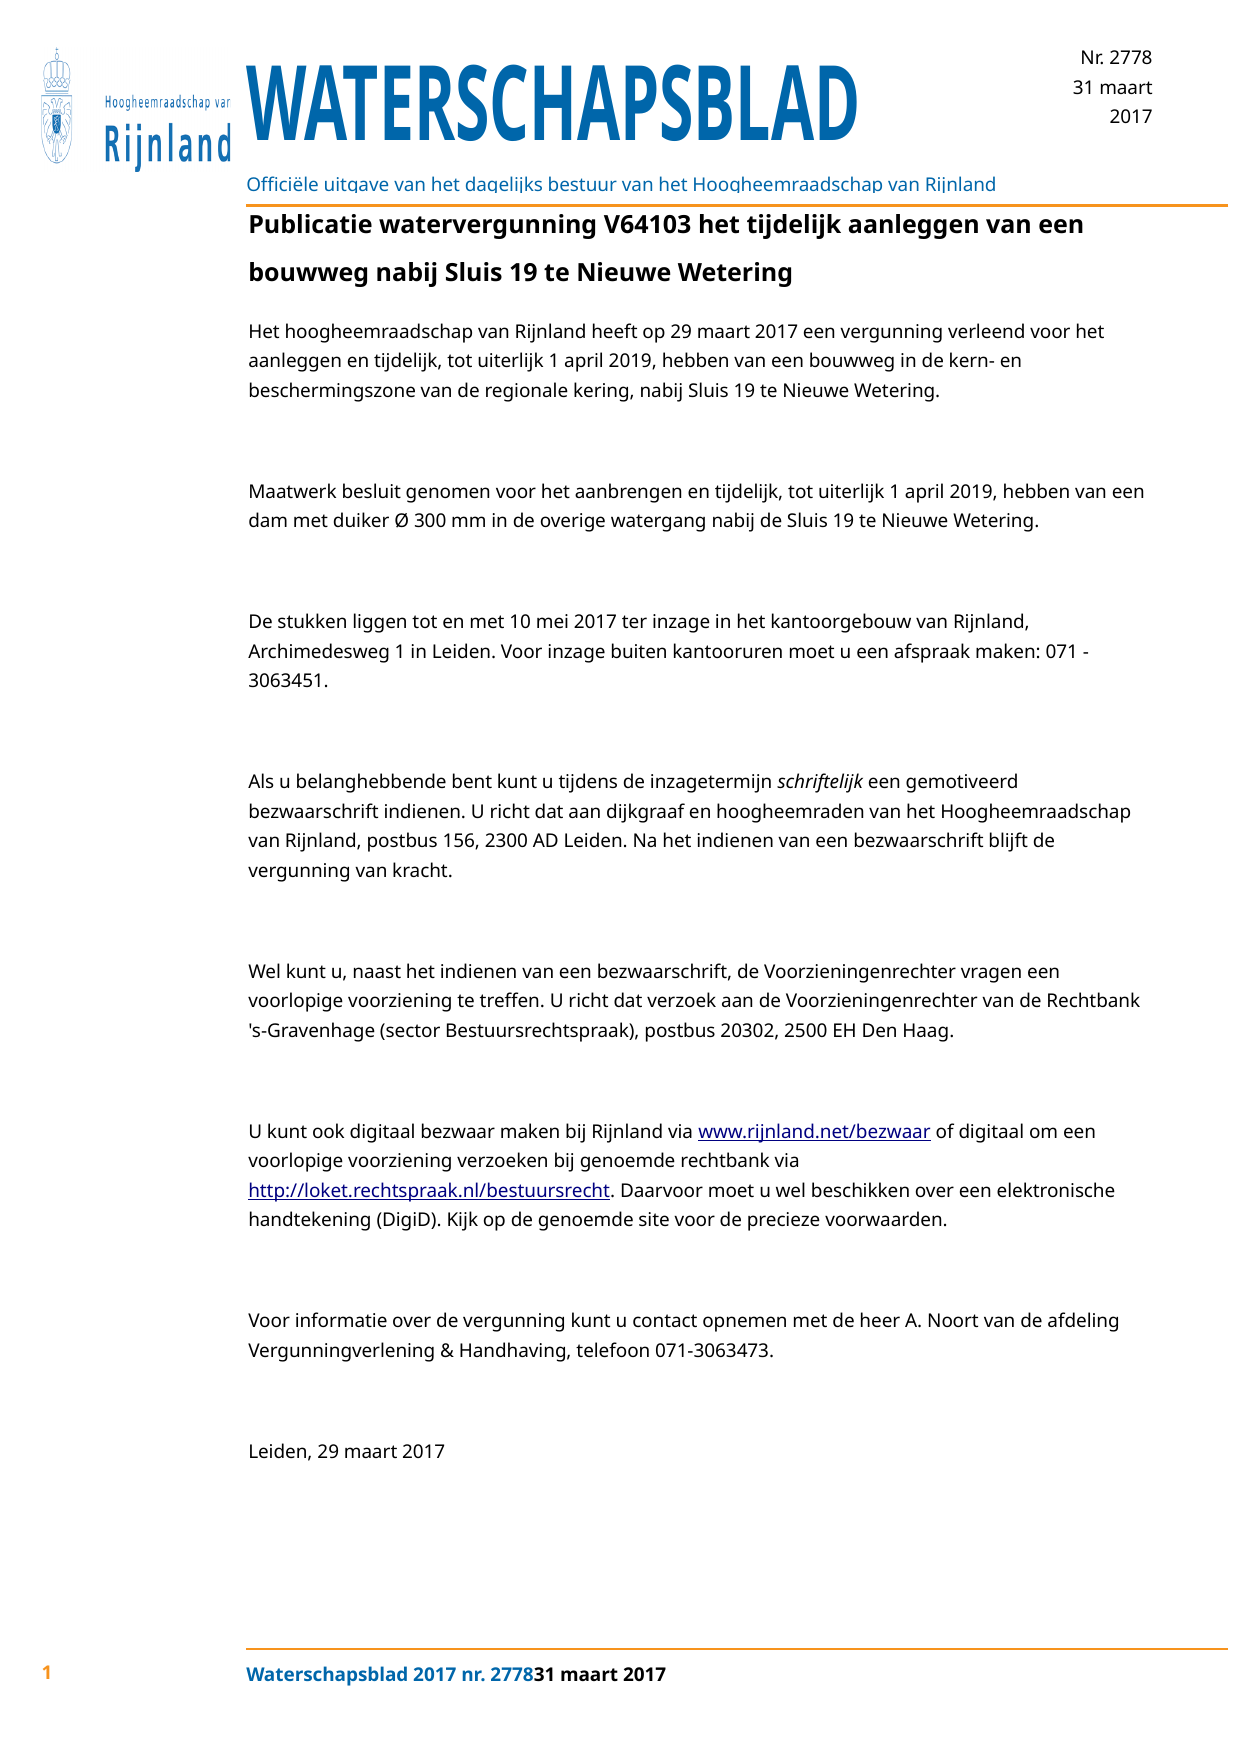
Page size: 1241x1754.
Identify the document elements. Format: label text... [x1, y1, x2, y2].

text De stukken liggen tot en met 10 mei 2017 ter inzage in het kantoorgebouw van Rijnland, Archimedesweg 1 in Leiden. Voor inzage buiten kantooruren moet u een afspraak maken: 071 - 3063451. [248, 608, 1152, 693]
text Leiden, 29 maart 2017 [248, 1438, 1152, 1464]
text Maatwerk besluit genomen voor het aanbrengen en tijdelijk, tot uiterlijk 1 april 2019, hebben van een dam met duiker Ø 300 mm in de overige watergang nabij de Sluis 19 te Nieuwe Wetering. [248, 478, 1152, 533]
text Als u belanghebbende bent kunt u tijdens de inzagetermijn schriftelijk een gemotiveerd bezwaarschrift indienen. U richt dat aan dijkgraaf en hoogheemraden van het Hoogheemraadschap van Rijnland, postbus 156, 2300 AD Leiden. Na het indienen van een bezwaarschrift blijft de vergunning van kracht. [248, 768, 1152, 883]
text Wel kunt u, naast het indienen van een bezwaarschrift, de Voorzieningenrechter vragen een voorlopige voorziening te treffen. U richt dat verzoek aan de Voorzieningenrechter van de Rechtbank 's-Gravenhage (sector Bestuursrechtspraak), postbus 20302, 2500 EH Den Haag. [248, 958, 1152, 1043]
text Voor informatie over de vergunning kunt u contact opnemen met de heer A. Noort van de afdeling Vergunningverlening & Handhaving, telefoon 071-3063473. [248, 1307, 1152, 1363]
text U kunt ook digitaal bezwaar maken bij Rijnland via www.rijnland.net/bezwaar of digitaal om een voorlopige voorziening verzoeken bij genoemde rechtbank via http://loket.rechtspraak.nl/bestuursrecht. Daarvoor moet u wel beschikken over een elektronische handtekening (DigiD). Kijk op de genoemde site voor de precieze voorwaarden. [248, 1118, 1152, 1232]
text Het hoogheemraadschap van Rijnland heeft op 29 maart 2017 een vergunning verleend voor het aanleggen en tijdelijk, tot uiterlijk 1 april 2019, hebben van een bouwweg in de kern- en beschermingszone van de regionale kering, nabij Sluis 19 te Nieuwe Wetering. [248, 318, 1152, 403]
text Publicatie watervergunning V64103 het tijdelijk aanleggen van een bouwweg nabij Sluis 19 te Nieuwe Wetering [248, 207, 1152, 288]
picture [41, 47, 231, 172]
